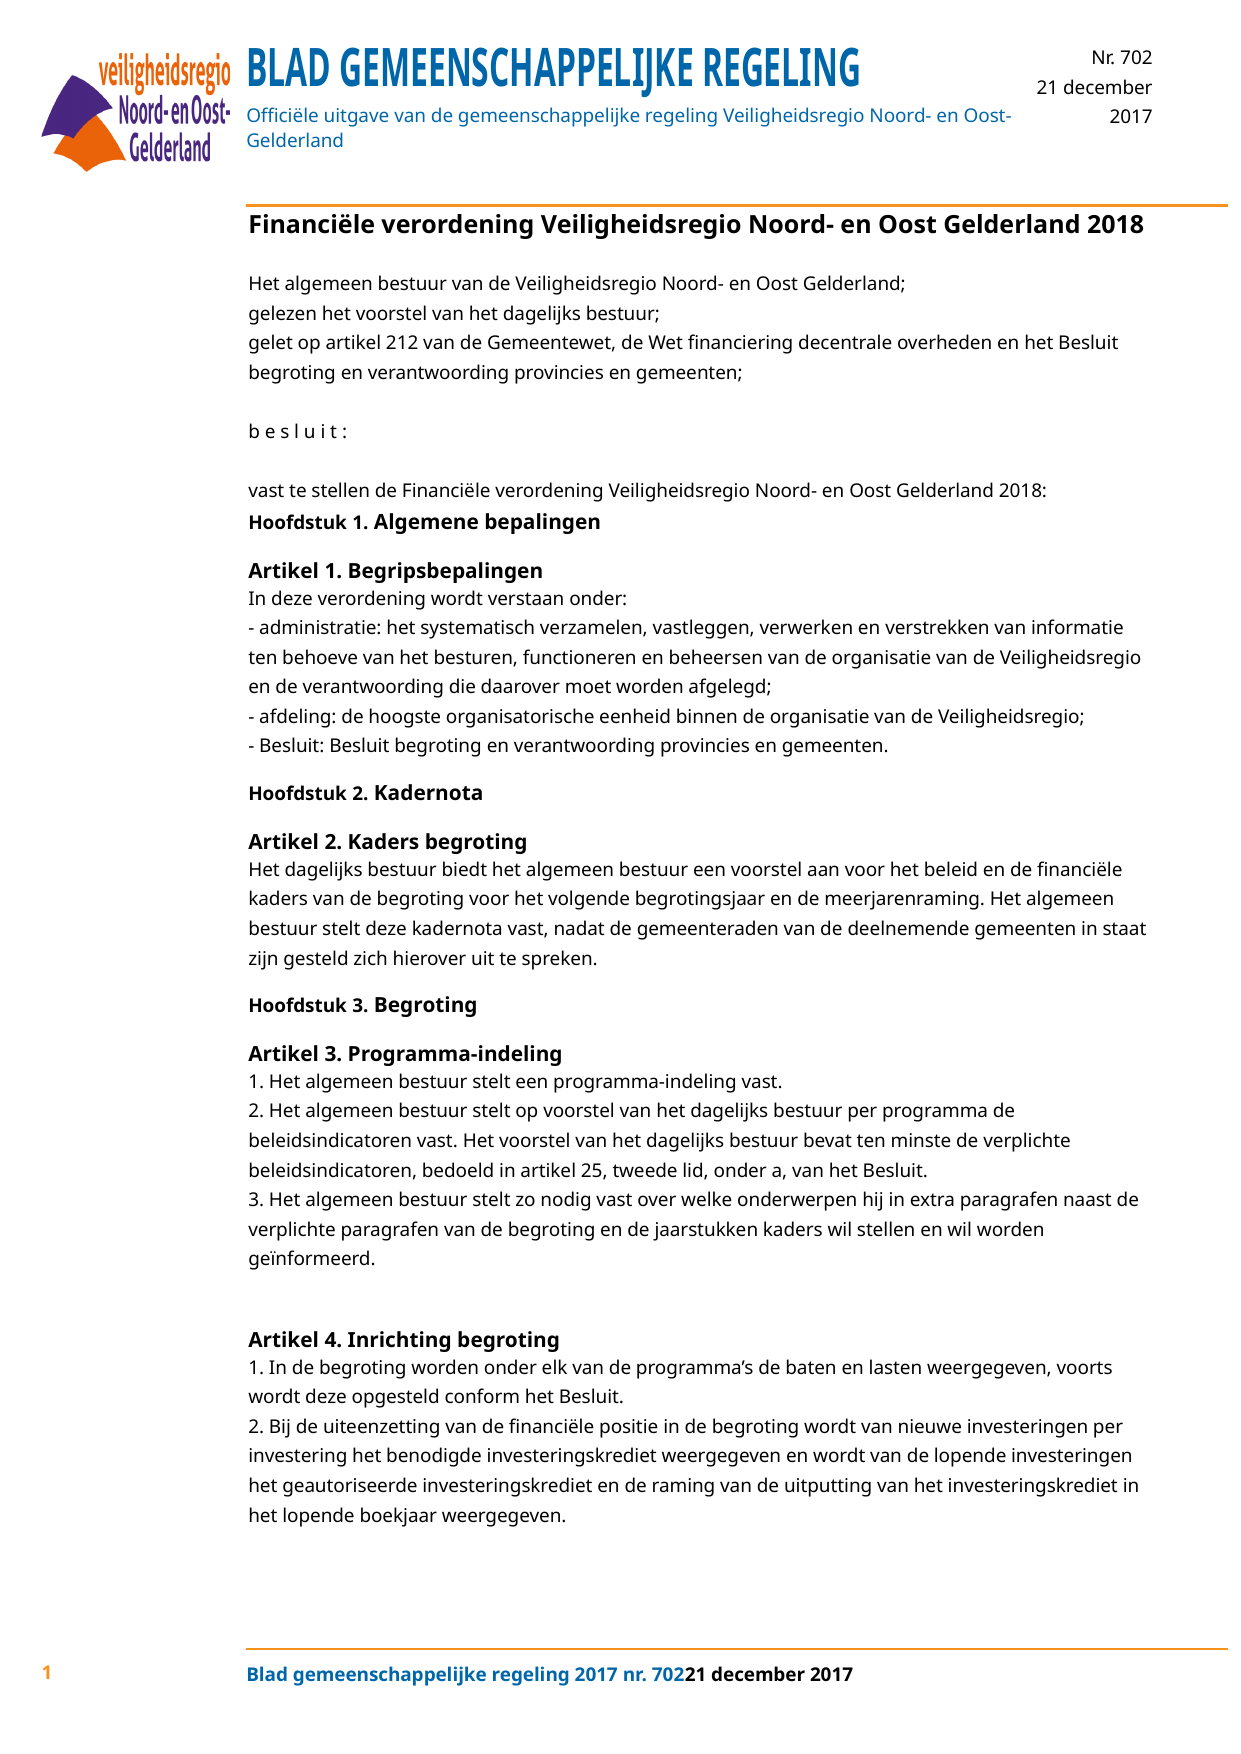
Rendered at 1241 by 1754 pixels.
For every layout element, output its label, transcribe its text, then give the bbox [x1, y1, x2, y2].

text - Besluit: Besluit begroting en verantwoording provincies en gemeenten. [248, 733, 1152, 758]
text Het dagelijks bestuur biedt het algemeen bestuur een voorstel aan voor het beleid en de financiële kaders van de begroting voor het volgende begrotingsjaar en de meerjarenraming. Het algemeen bestuur stelt deze kadernota vast, nadat de gemeenteraden van de deelnemende gemeenten in staat zijn gesteld zich hierover uit te spreken. [248, 856, 1152, 970]
text 2. Bij de uiteenzetting van de financiële positie in de begroting wordt van nieuwe investeringen per investering het benodigde investeringskrediet weergegeven en wordt van de lopende investeringen het geautoriseerde investeringskrediet en de raming van de uitputting van het investeringskrediet in het lopende boekjaar weergegeven. [248, 1413, 1152, 1528]
text Artikel 2. Kaders begroting [248, 827, 1152, 856]
text Hoofdstuk 1. Algemene bepalingen [248, 507, 1152, 535]
text 1. Het algemeen bestuur stelt een programma-indeling vast. [248, 1068, 1152, 1094]
text - administratie: het systematisch verzamelen, vastleggen, verwerken en verstrekken van informatie ten behoeve van het besturen, functioneren en beheersen van de organisatie van de Veiligheidsregio en de verantwoording die daarover moet worden afgelegd; [248, 614, 1152, 699]
text gelet op artikel 212 van de Gemeentewet, de Wet financiering decentrale overheden en het Besluit begroting en verantwoording provincies en gemeenten; [248, 329, 1152, 385]
picture [41, 47, 231, 172]
text In deze verordening wordt verstaan onder: [248, 585, 1152, 610]
text Artikel 4. Inrichting begroting [248, 1326, 1152, 1354]
text Hoofdstuk 3. Begroting [248, 990, 1152, 1019]
text Artikel 3. Programma-indeling [248, 1039, 1152, 1068]
text vast te stellen de Financiële verordening Veiligheidsregio Noord- en Oost Gelderland 2018: [248, 477, 1152, 503]
text 1. In de begroting worden onder elk van de programma’s de baten en lasten weergegeven, voorts wordt deze opgesteld conform het Besluit. [248, 1354, 1152, 1409]
text 3. Het algemeen bestuur stelt zo nodig vast over welke onderwerpen hij in extra paragrafen naast de verplichte paragrafen van de begroting en de jaarstukken kaders wil stellen en wil worden geïnformeerd. [248, 1186, 1152, 1271]
text b e s l u i t : [248, 418, 1152, 444]
text Hoofdstuk 2. Kadernota [248, 778, 1152, 807]
text Artikel 1. Begripsbepalingen [248, 556, 1152, 585]
text Financiële verordening Veiligheidsregio Noord- en Oost Gelderland 2018 [248, 207, 1152, 241]
text 2. Het algemeen bestuur stelt op voorstel van het dagelijks bestuur per programma de beleidsindicatoren vast. Het voorstel van het dagelijks bestuur bevat ten minste de verplichte beleidsindicatoren, bedoeld in artikel 25, tweede lid, onder a, van het Besluit. [248, 1098, 1152, 1182]
text - afdeling: de hoogste organisatorische eenheid binnen de organisatie van de Veiligheidsregio; [248, 703, 1152, 729]
text gelezen het voorstel van het dagelijks bestuur; [248, 300, 1152, 326]
text Het algemeen bestuur van de Veiligheidsregio Noord- en Oost Gelderland; [248, 270, 1152, 296]
